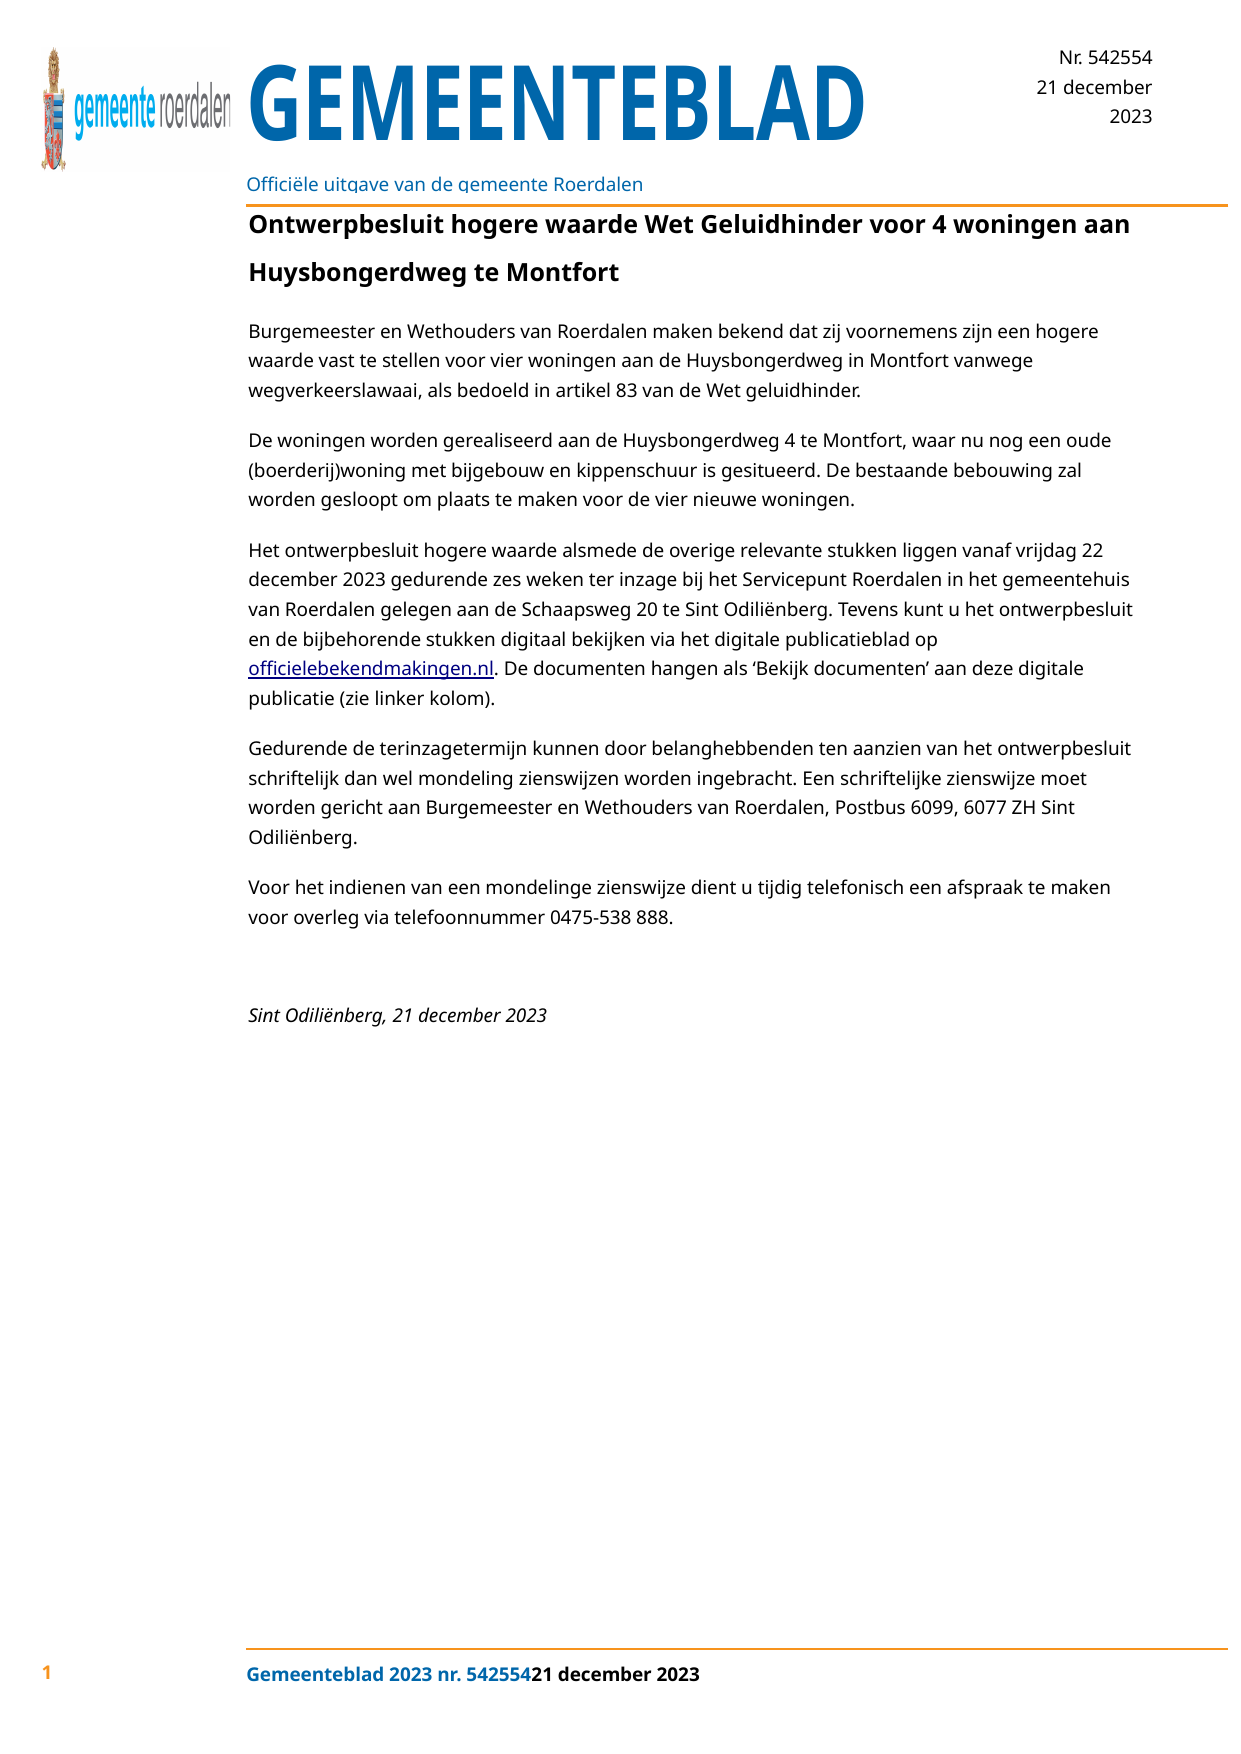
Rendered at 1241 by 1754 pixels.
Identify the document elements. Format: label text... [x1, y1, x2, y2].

text Gedurende de terinzagetermijn kunnen door belanghebbenden ten aanzien van het ontwerpbesluit schriftelijk dan wel mondeling zienswijzen worden ingebracht. Een schriftelijke zienswijze moet worden gericht aan Burgemeester en Wethouders van Roerdalen, Postbus 6099, 6077 ZH Sint Odiliënberg. [248, 735, 1152, 850]
text Het ontwerpbesluit hogere waarde alsmede de overige relevante stukken liggen vanaf vrijdag 22 december 2023 gedurende zes weken ter inzage bij het Servicepunt Roerdalen in het gemeentehuis van Roerdalen gelegen aan de Schaapsweg 20 te Sint Odiliënberg. Tevens kunt u het ontwerpbesluit en de bijbehorende stukken digitaal bekijken via het digitale publicatieblad op officielebekendmakingen.nl. De documenten hangen als ‘Bekijk documenten’ aan deze digitale publicatie (zie linker kolom). [248, 537, 1152, 711]
text De woningen worden gerealiseerd aan de Huysbongerdweg 4 te Montfort, waar nu nog een oude (boerderij)woning met bijgebouw en kippenschuur is gesitueerd. De bestaande bebouwing zal worden gesloopt om plaats te maken voor de vier nieuwe woningen. [248, 427, 1152, 512]
text Ontwerpbesluit hogere waarde Wet Geluidhinder voor 4 woningen aan Huysbongerdweg te Montfort [248, 207, 1152, 288]
text Voor het indienen van een mondelinge zienswijze dient u tijdig telefonisch een afspraak te maken voor overleg via telefoonnummer 0475-538 888. [248, 874, 1152, 930]
text Burgemeester en Wethouders van Roerdalen maken bekend dat zij voornemens zijn een hogere waarde vast te stellen voor vier woningen aan de Huysbongerdweg in Montfort vanwege wegverkeerslawaai, als bedoeld in artikel 83 van de Wet geluidhinder. [248, 318, 1152, 403]
picture [41, 47, 231, 172]
text Sint Odiliënberg, 21 december 2023 [248, 1002, 1152, 1028]
